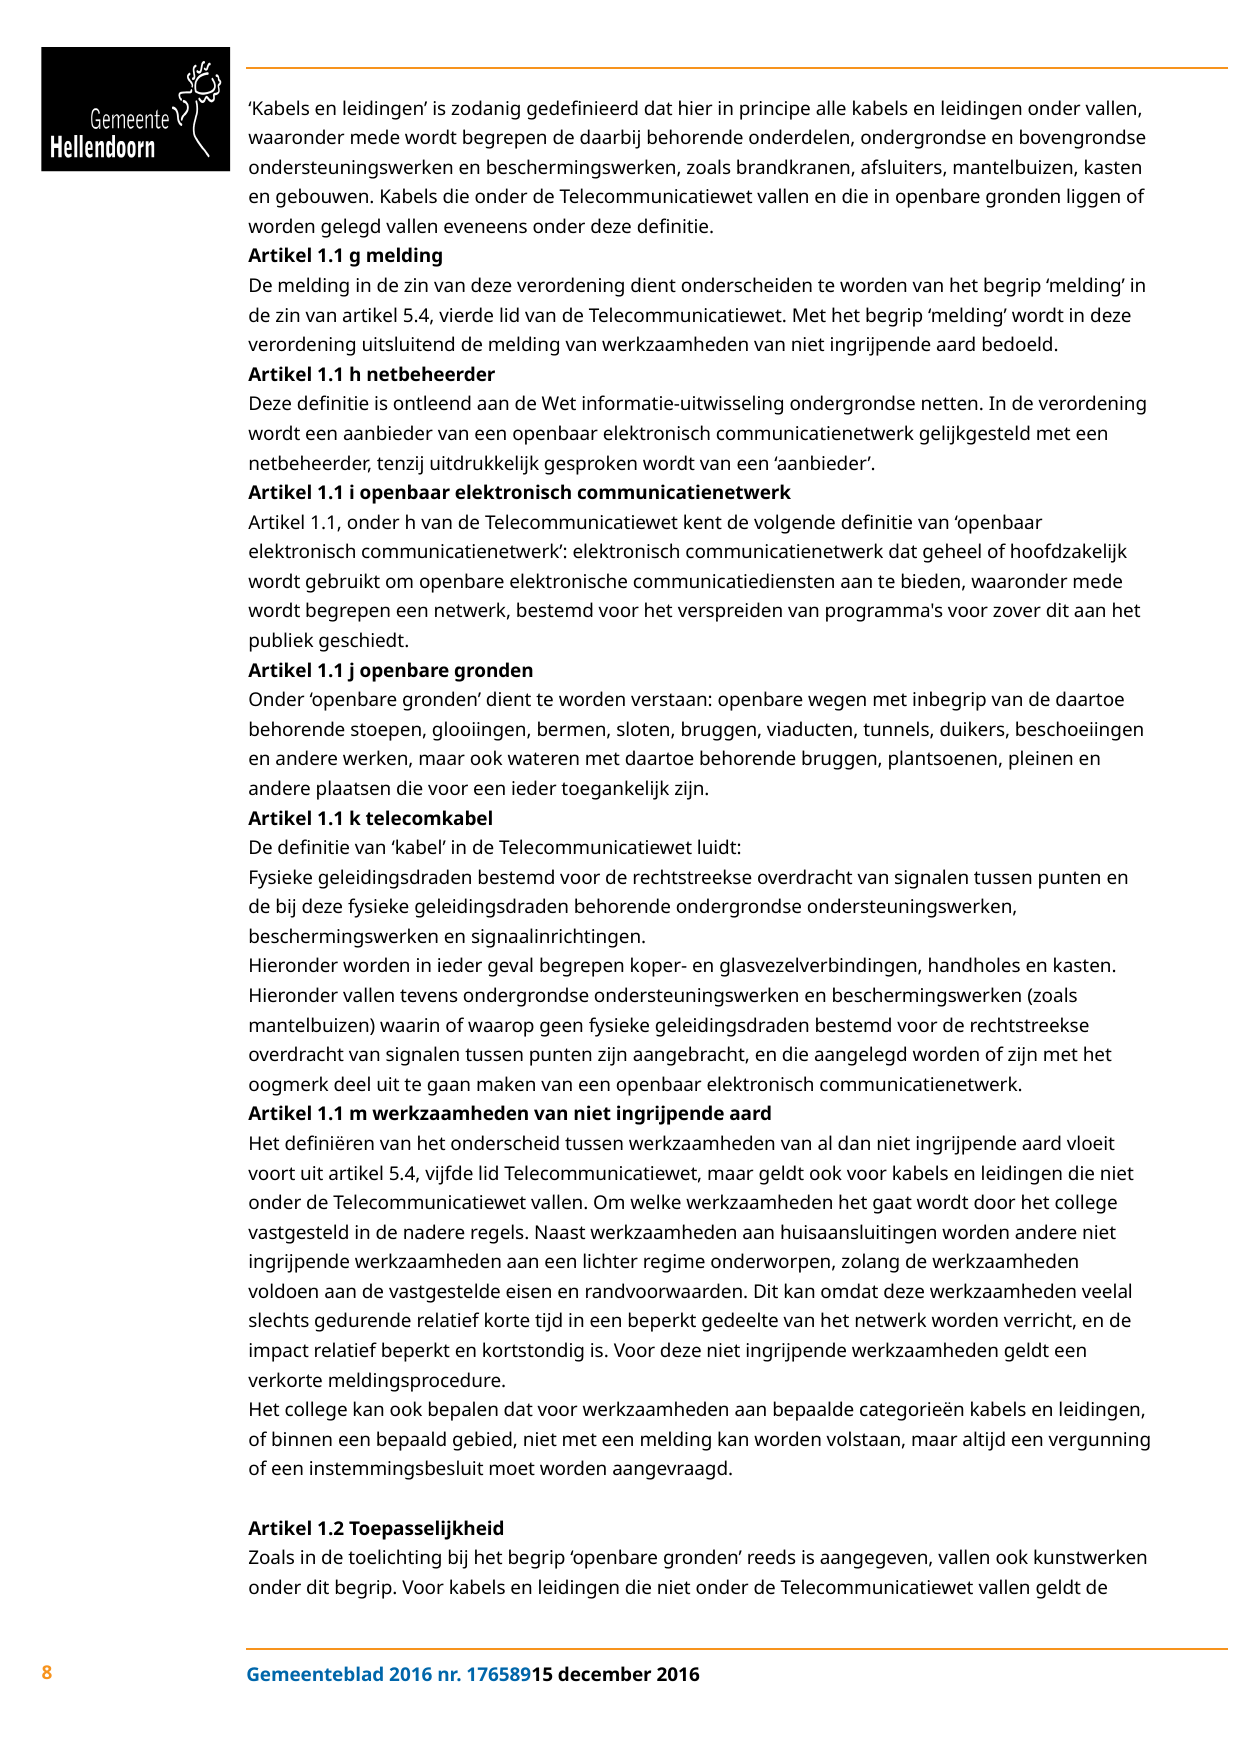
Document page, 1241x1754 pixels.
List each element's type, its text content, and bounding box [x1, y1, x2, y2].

text De definitie van ‘kabel’ in de Telecommunicatiewet luidt: [248, 834, 1152, 860]
text Het definiëren van het onderscheid tussen werkzaamheden van al dan niet ingrijpende aard vloeit voort uit artikel 5.4, vijfde lid Telecommunicatiewet, maar geldt ook voor kabels en leidingen die niet onder de Telecommunicatiewet vallen. Om welke werkzaamheden het gaat wordt door het college vastgesteld in de nadere regels. Naast werkzaamheden aan huisaansluitingen worden andere niet ingrijpende werkzaamheden aan een lichter regime onderworpen, zolang de werkzaamheden voldoen aan de vastgestelde eisen en randvoorwaarden. Dit kan omdat deze werkzaamheden veelal slechts gedurende relatief korte tijd in een beperkt gedeelte van het netwerk worden verricht, en de impact relatief beperkt en kortstondig is. Voor deze niet ingrijpende werkzaamheden geldt een verkorte meldingsprocedure. [248, 1130, 1152, 1393]
text Onder ‘openbare gronden’ dient te worden verstaan: openbare wegen met inbegrip van de daartoe behorende stoepen, glooiingen, bermen, sloten, bruggen, viaducten, tunnels, duikers, beschoeiingen en andere werken, maar ook wateren met daartoe behorende bruggen, plantsoenen, pleinen en andere plaatsen die voor een ieder toegankelijk zijn. [248, 686, 1152, 801]
text Artikel 1.1 k telecomkabel [248, 805, 1152, 831]
text Artikel 1.1 j openbare gronden [248, 657, 1152, 683]
text Fysieke geleidingsdraden bestemd voor de rechtstreekse overdracht van signalen tussen punten en de bij deze fysieke geleidingsdraden behorende ondergrondse ondersteuningswerken, beschermingswerken en signaalinrichtingen. [248, 864, 1152, 949]
text De melding in de zin van deze verordening dient onderscheiden te worden van het begrip ‘melding’ in de zin van artikel 5.4, vierde lid van de Telecommunicatiewet. Met het begrip ‘melding’ wordt in deze verordening uitsluitend de melding van werkzaamheden van niet ingrijpende aard bedoeld. [248, 272, 1152, 357]
text Artikel 1.2 Toepasselijkheid [248, 1515, 1152, 1541]
text Hieronder worden in ieder geval begrepen koper- en glasvezelverbindingen, handholes en kasten. Hieronder vallen tevens ondergrondse ondersteuningswerken en beschermingswerken (zoals mantelbuizen) waarin of waarop geen fysieke geleidingsdraden bestemd voor de rechtstreekse overdracht van signalen tussen punten zijn aangebracht, en die aangelegd worden of zijn met het oogmerk deel uit te gaan maken van een openbaar elektronisch communicatienetwerk. [248, 953, 1152, 1097]
picture [41, 47, 231, 172]
text Artikel 1.1, onder h van de Telecommunicatiewet kent de volgende definitie van ‘openbaar elektronisch communicatienetwerk’: elektronisch communicatienetwerk dat geheel of hoofdzakelijk wordt gebruikt om openbare elektronische communicatiediensten aan te bieden, waaronder mede wordt begrepen een netwerk, bestemd voor het verspreiden van programma's voor zover dit aan het publiek geschiedt. [248, 509, 1152, 653]
text ‘Kabels en leidingen’ is zodanig gedefinieerd dat hier in principe alle kabels en leidingen onder vallen, waaronder mede wordt begrepen de daarbij behorende onderdelen, ondergrondse en bovengrondse ondersteuningswerken en beschermingswerken, zoals brandkranen, afsluiters, mantelbuizen, kasten en gebouwen. Kabels die onder de Telecommunicatiewet vallen en die in openbare gronden liggen of worden gelegd vallen eveneens onder deze definitie. [248, 95, 1152, 239]
text Zoals in de toelichting bij het begrip ‘openbare gronden’ reeds is aangegeven, vallen ook kunstwerken onder dit begrip. Voor kabels en leidingen die niet onder de Telecommunicatiewet vallen geldt de [248, 1544, 1152, 1600]
text Artikel 1.1 h netbeheerder [248, 361, 1152, 387]
text Artikel 1.1 g melding [248, 243, 1152, 268]
text Het college kan ook bepalen dat voor werkzaamheden aan bepaalde categorieën kabels en leidingen, of binnen een bepaald gebied, niet met een melding kan worden volstaan, maar altijd een vergunning of een instemmingsbesluit moet worden aangevraagd. [248, 1396, 1152, 1481]
text Artikel 1.1 i openbaar elektronisch communicatienetwerk [248, 479, 1152, 505]
text Artikel 1.1 m werkzaamheden van niet ingrijpende aard [248, 1101, 1152, 1126]
text Deze definitie is ontleend aan de Wet informatie-uitwisseling ondergrondse netten. In de verordening wordt een aanbieder van een openbaar elektronisch communicatienetwerk gelijkgesteld met een netbeheerder, tenzij uitdrukkelijk gesproken wordt van een ‘aanbieder’. [248, 391, 1152, 476]
